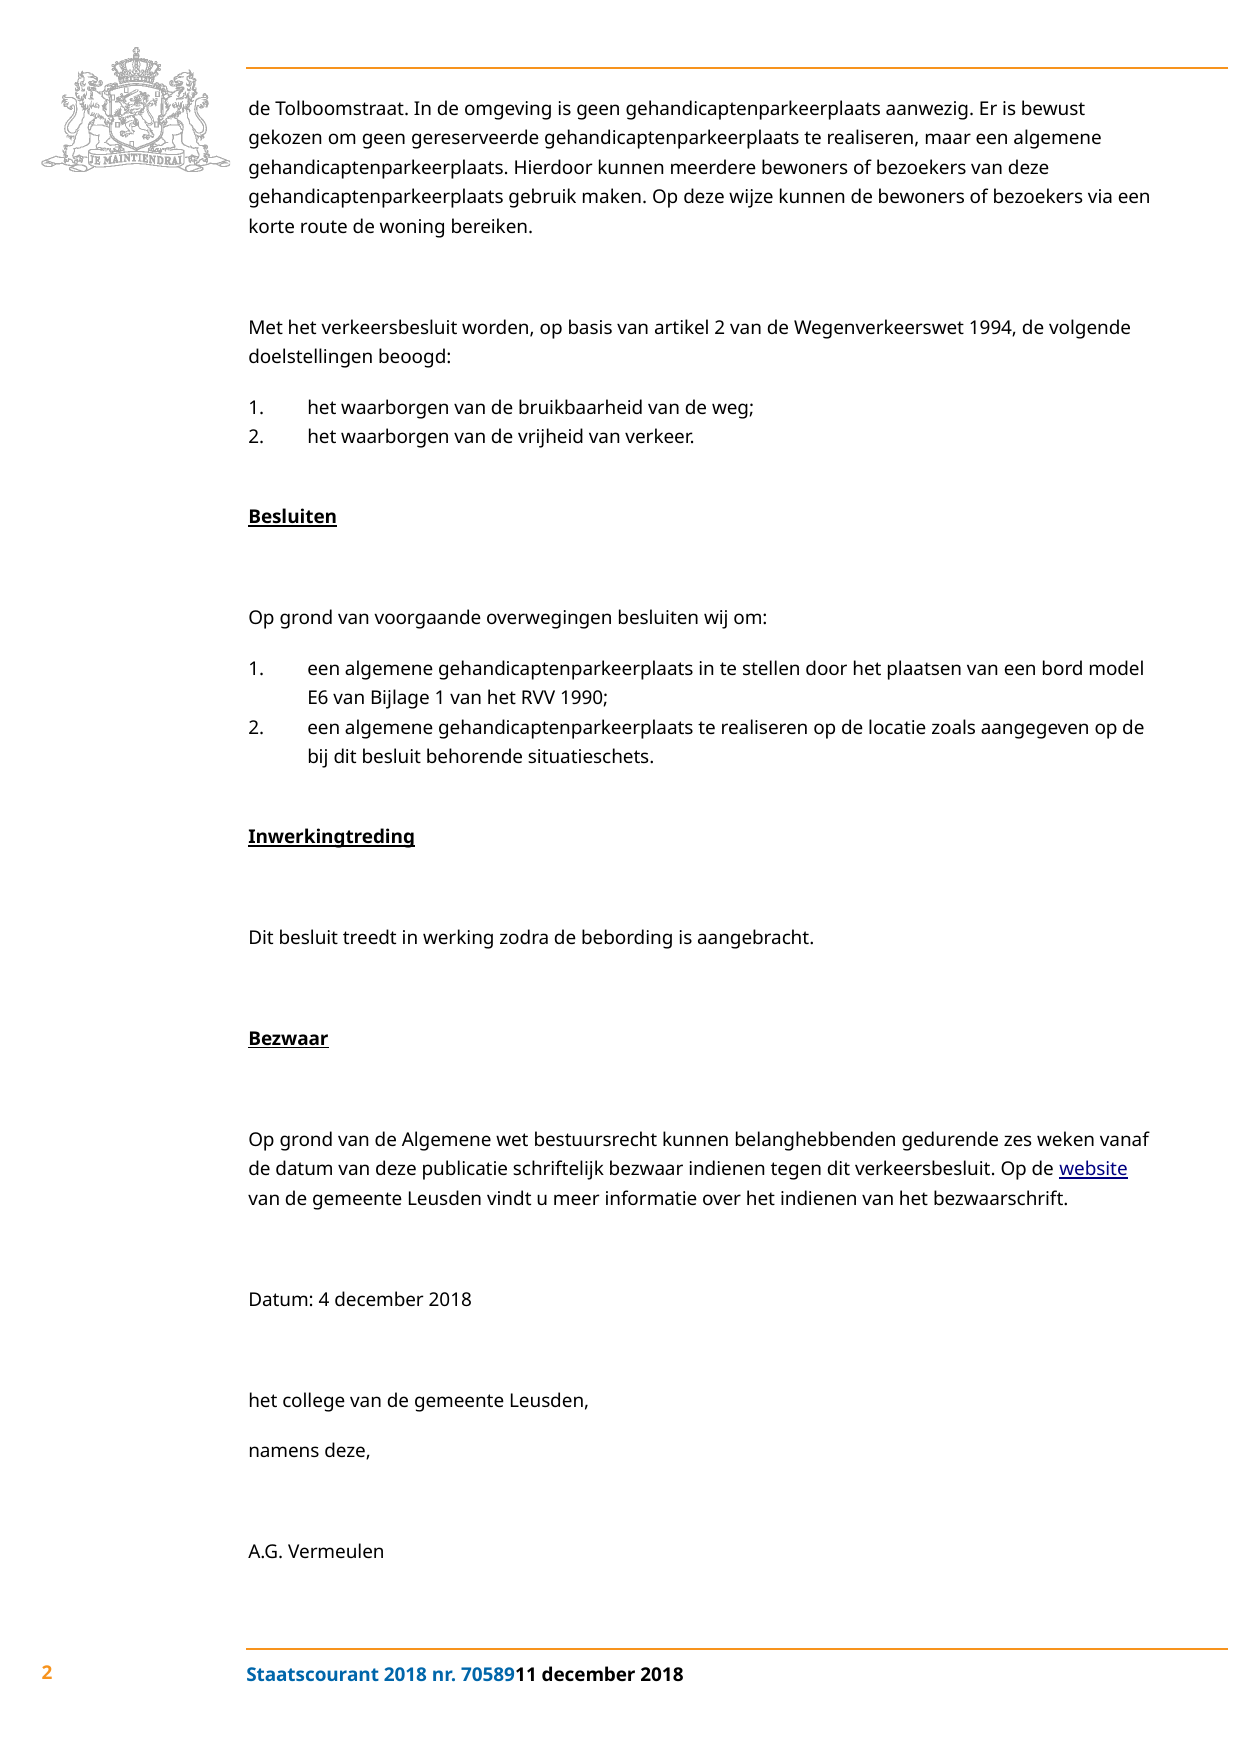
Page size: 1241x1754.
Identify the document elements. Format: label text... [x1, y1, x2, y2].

text Datum: 4 december 2018 [248, 1286, 1152, 1312]
text Op grond van de Algemene wet bestuursrecht kunnen belanghebbenden gedurende zes weken vanaf de datum van deze publicatie schriftelijk bezwaar indienen tegen dit verkeersbesluit. Op de website van de gemeente Leusden vindt u meer informatie over het indienen van het bezwaarschrift. [248, 1126, 1152, 1211]
text het college van de gemeente Leusden, [248, 1387, 1152, 1413]
text Besluiten [248, 503, 1152, 529]
text Op grond van voorgaande overwegingen besluiten wij om: [248, 604, 1152, 630]
text de Tolboomstraat. In de omgeving is geen gehandicaptenparkeerplaats aanwezig. Er is bewust gekozen om geen gereserveerde gehandicaptenparkeerplaats te realiseren, maar een algemene gehandicaptenparkeerplaats. Hierdoor kunnen meerdere bewoners of bezoekers van deze gehandicaptenparkeerplaats gebruik maken. Op deze wijze kunnen de bewoners of bezoekers via een korte route de woning bereiken. [248, 95, 1152, 239]
text A.G. Vermeulen [248, 1538, 1152, 1564]
list het waarborgen van de bruikbaarheid van de weg; [248, 394, 1152, 420]
list het waarborgen van de vrijheid van verkeer. [248, 423, 1152, 449]
text namens deze, [248, 1437, 1152, 1463]
text Dit besluit treedt in werking zodra de bebording is aangebracht. [248, 924, 1152, 950]
picture [41, 47, 231, 172]
text Bezwaar [248, 1025, 1152, 1051]
text Met het verkeersbesluit worden, op basis van artikel 2 van de Wegenverkeerswet 1994, de volgende doelstellingen beoogd: [248, 314, 1152, 369]
list een algemene gehandicaptenparkeerplaats in te stellen door het plaatsen van een bord model E6 van Bijlage 1 van het RVV 1990; [248, 655, 1152, 710]
text Inwerkingtreding [248, 823, 1152, 849]
list een algemene gehandicaptenparkeerplaats te realiseren op de locatie zoals aangegeven op de bij dit besluit behorende situatieschets. [248, 714, 1152, 769]
